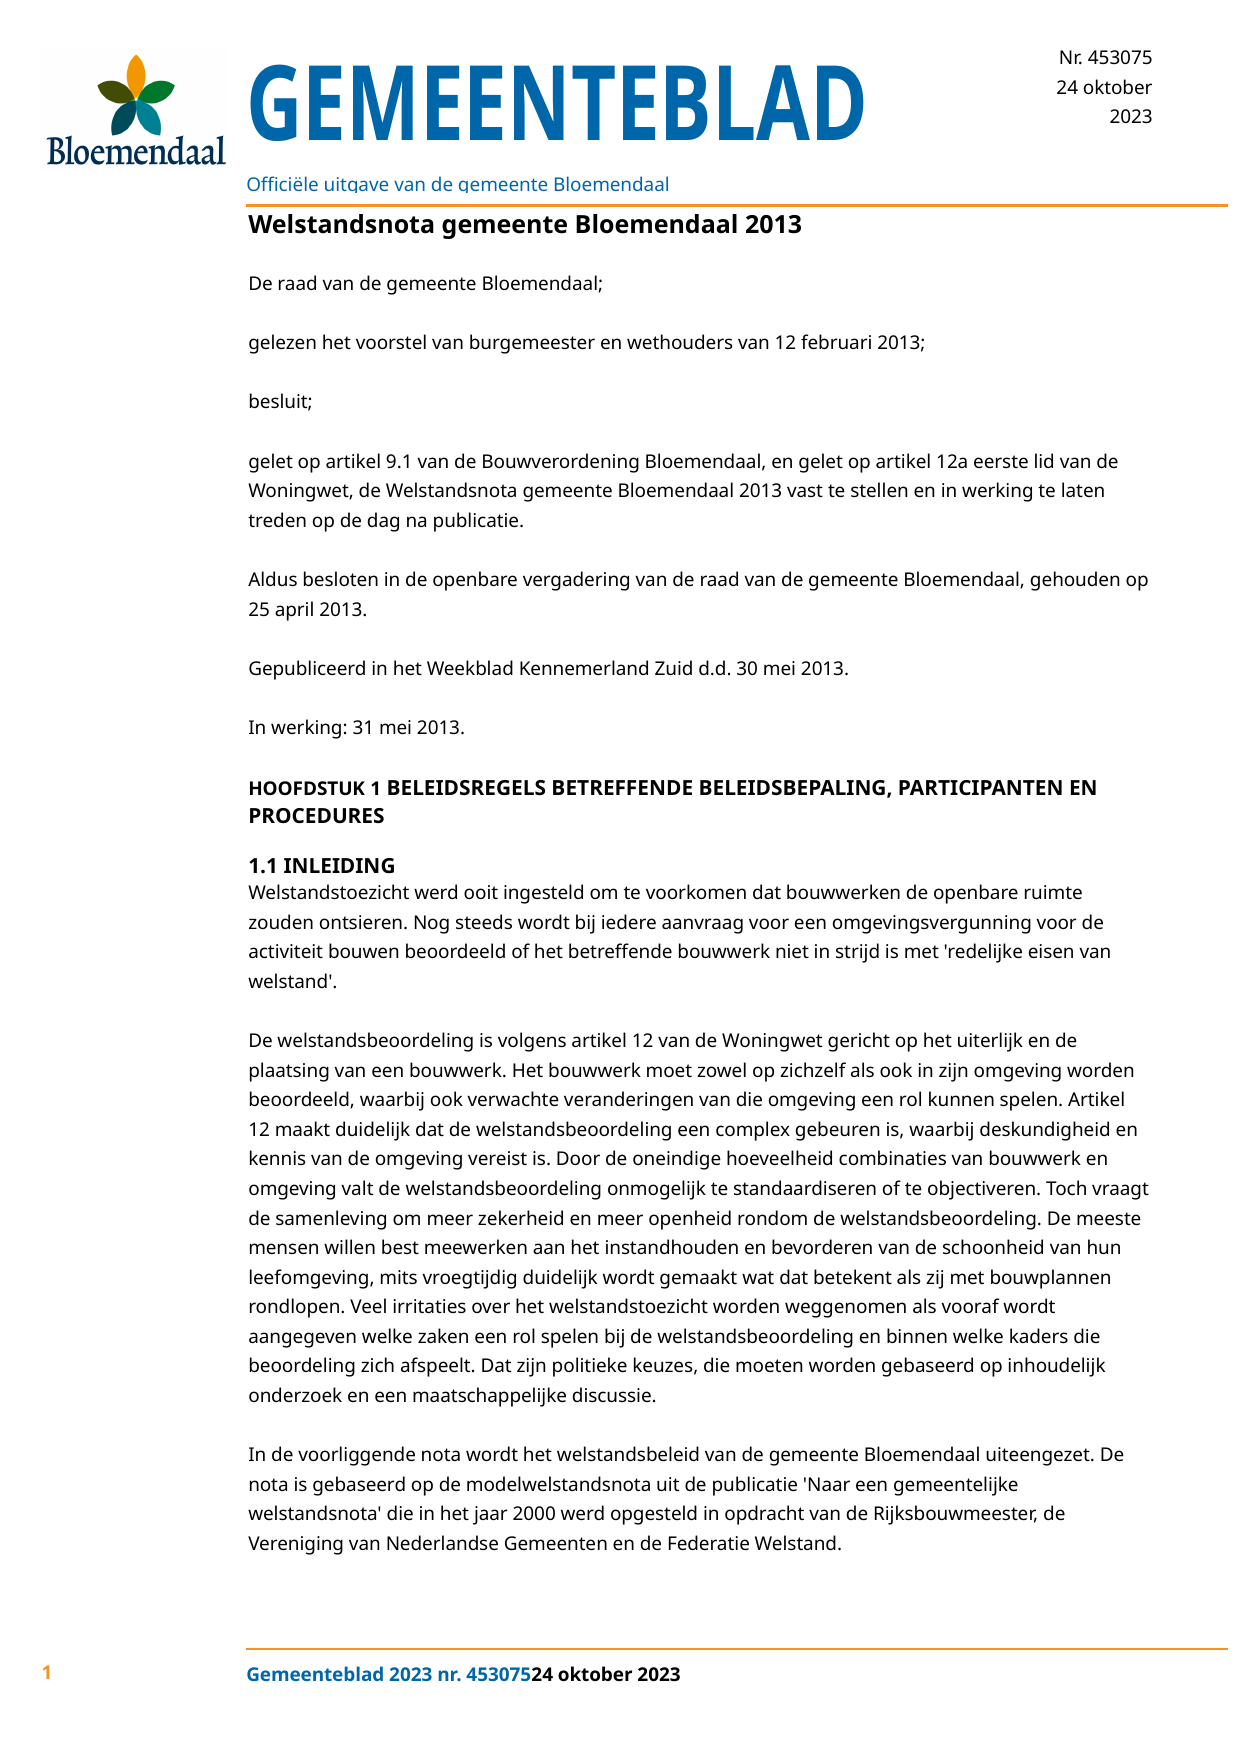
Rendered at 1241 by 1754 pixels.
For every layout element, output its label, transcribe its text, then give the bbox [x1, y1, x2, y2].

text In werking: 31 mei 2013. [248, 714, 1152, 740]
picture [41, 47, 231, 172]
text 1.1 INLEIDING [248, 851, 1152, 879]
text In de voorliggende nota wordt het welstandsbeleid van de gemeente Bloemendaal uiteengezet. De nota is gebaseerd op de modelwelstandsnota uit de publicatie 'Naar een gemeentelijke welstandsnota' die in het jaar 2000 werd opgesteld in opdracht van de Rijksbouwmeester, de Vereniging van Nederlandse Gemeenten en de Federatie Welstand. [248, 1441, 1152, 1556]
text Gepubliceerd in het Weekblad Kennemerland Zuid d.d. 30 mei 2013. [248, 655, 1152, 681]
text De raad van de gemeente Bloemendaal; [248, 270, 1152, 296]
text Aldus besloten in de openbare vergadering van de raad van de gemeente Bloemendaal, gehouden op 25 april 2013. [248, 566, 1152, 621]
text De welstandsbeoordeling is volgens artikel 12 van de Woningwet gericht op het uiterlijk en de plaatsing van een bouwwerk. Het bouwwerk moet zowel op zichzelf als ook in zijn omgeving worden beoordeeld, waarbij ook verwachte veranderingen van die omgeving een rol kunnen spelen. Artikel 12 maakt duidelijk dat de welstandsbeoordeling een complex gebeuren is, waarbij deskundigheid en kennis van de omgeving vereist is. Door de oneindige hoeveelheid combinaties van bouwwerk en omgeving valt de welstandsbeoordeling onmogelijk te standaardiseren of te objectiveren. Toch vraagt de samenleving om meer zekerheid en meer openheid rondom de welstandsbeoordeling. De meeste mensen willen best meewerken aan het instandhouden en bevorderen van de schoonheid van hun leefomgeving, mits vroegtijdig duidelijk wordt gemaakt wat dat betekent als zij met bouwplannen rondlopen. Veel irritaties over het welstandstoezicht worden weggenomen als vooraf wordt aangegeven welke zaken een rol spelen bij de welstandsbeoordeling en binnen welke kaders die beoordeling zich afspeelt. Dat zijn politieke keuzes, die moeten worden gebaseerd op inhoudelijk onderzoek en een maatschappelijke discussie. [248, 1027, 1152, 1408]
text gelezen het voorstel van burgemeester en wethouders van 12 februari 2013; [248, 329, 1152, 355]
text HOOFDSTUK 1 BELEIDSREGELS BETREFFENDE BELEIDSBEPALING, PARTICIPANTEN EN PROCEDURES [248, 773, 1152, 830]
text Welstandsnota gemeente Bloemendaal 2013 [248, 207, 1152, 241]
text Welstandstoezicht werd ooit ingesteld om te voorkomen dat bouwwerken de openbare ruimte zouden ontsieren. Nog steeds wordt bij iedere aanvraag voor een omgevingsvergunning voor de activiteit bouwen beoordeeld of het betreffende bouwwerk niet in strijd is met 'redelijke eisen van welstand'. [248, 879, 1152, 994]
text besluit; [248, 389, 1152, 414]
text gelet op artikel 9.1 van de Bouwverordening Bloemendaal, en gelet op artikel 12a eerste lid van de Woningwet, de Welstandsnota gemeente Bloemendaal 2013 vast te stellen en in werking te laten treden op de dag na publicatie. [248, 448, 1152, 533]
